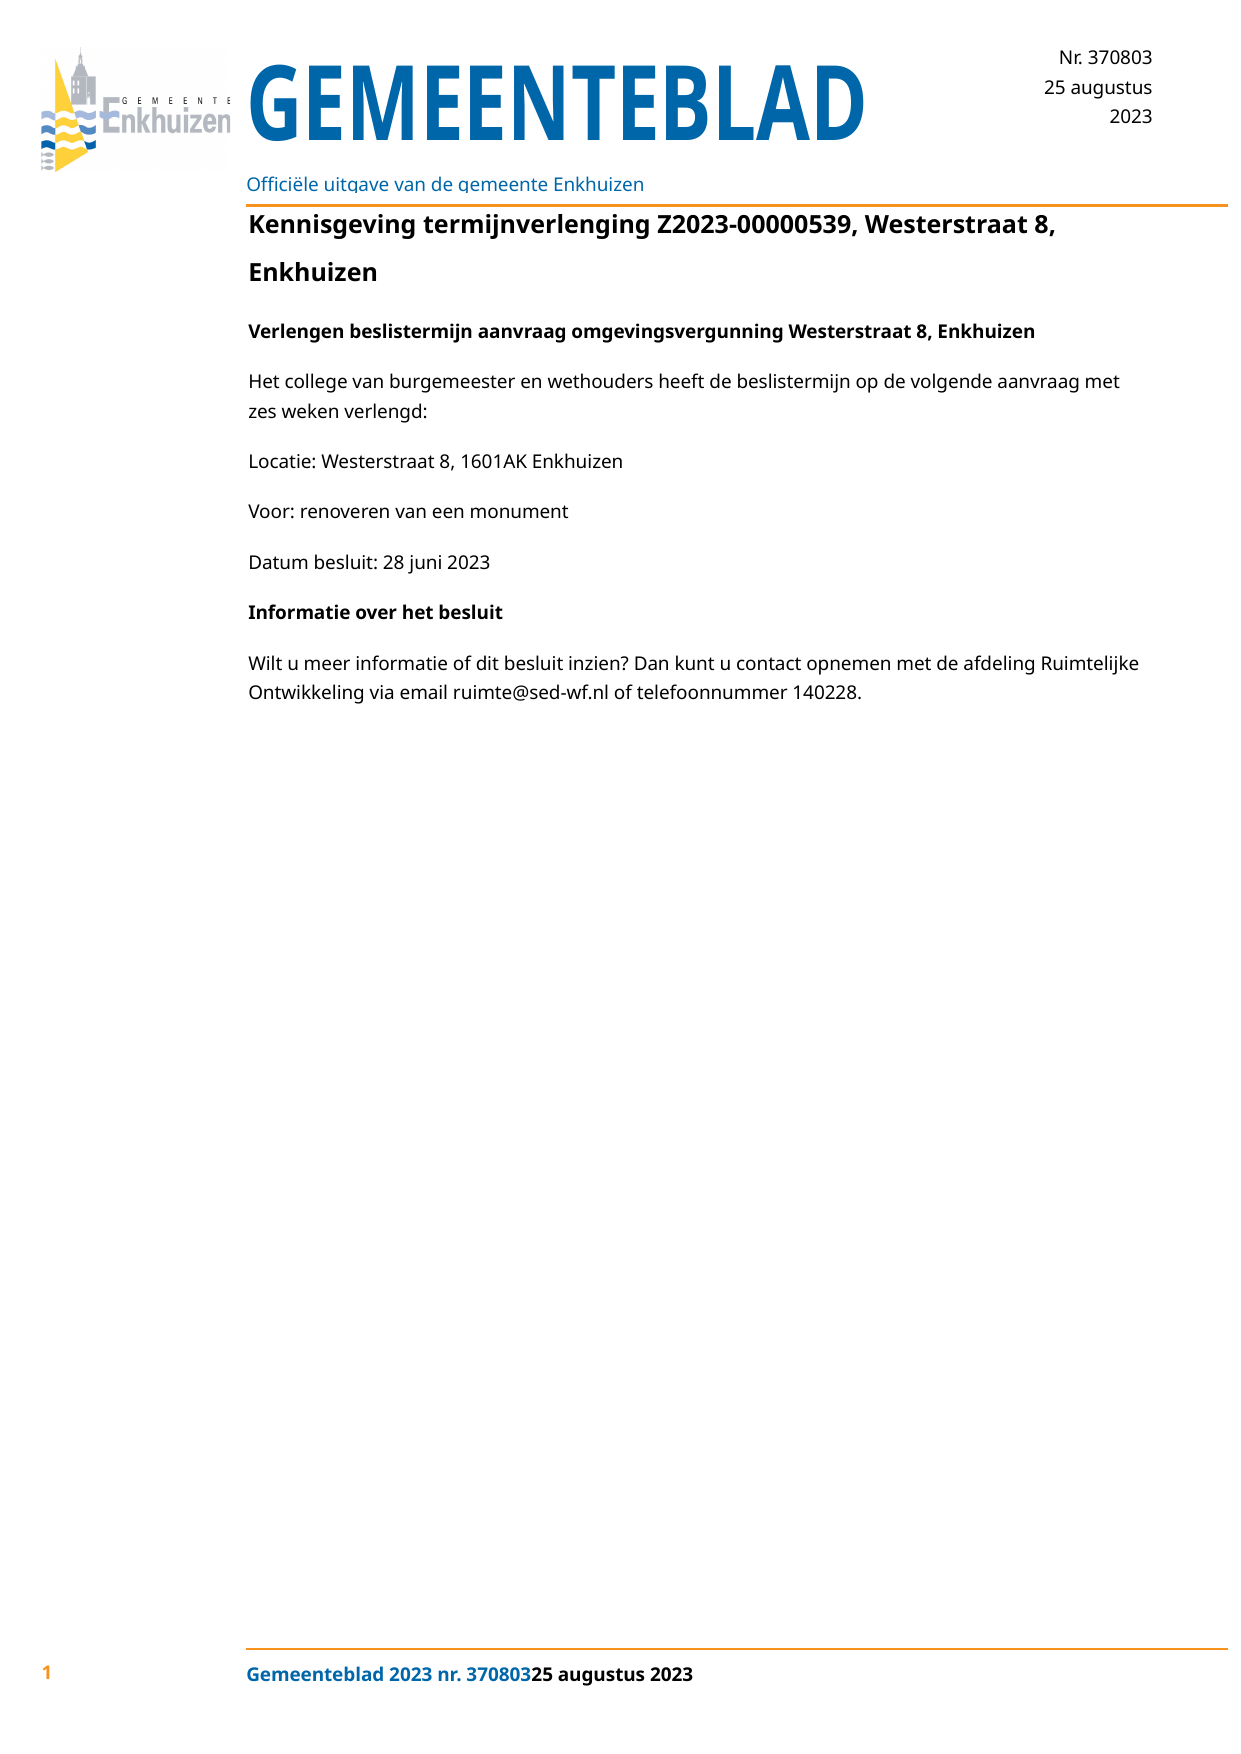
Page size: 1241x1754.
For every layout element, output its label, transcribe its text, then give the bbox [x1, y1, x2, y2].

text Het college van burgemeester en wethouders heeft de beslistermijn op de volgende aanvraag met zes weken verlengd: [248, 368, 1152, 424]
text Locatie: Westerstraat 8, 1601AK Enkhuizen [248, 448, 1152, 474]
text Verlengen beslistermijn aanvraag omgevingsvergunning Westerstraat 8, Enkhuizen [248, 318, 1152, 344]
text Informatie over het besluit [248, 599, 1152, 625]
text Voor: renoveren van een monument [248, 499, 1152, 524]
text Kennisgeving termijnverlenging Z2023-00000539, Westerstraat 8, Enkhuizen [248, 207, 1152, 288]
text Datum besluit: 28 juni 2023 [248, 549, 1152, 575]
picture [41, 47, 231, 172]
text Wilt u meer informatie of dit besluit inzien? Dan kunt u contact opnemen met de afdeling Ruimtelijke Ontwikkeling via email ruimte@sed-wf.nl of telefoonnummer 140228. [248, 650, 1152, 705]
